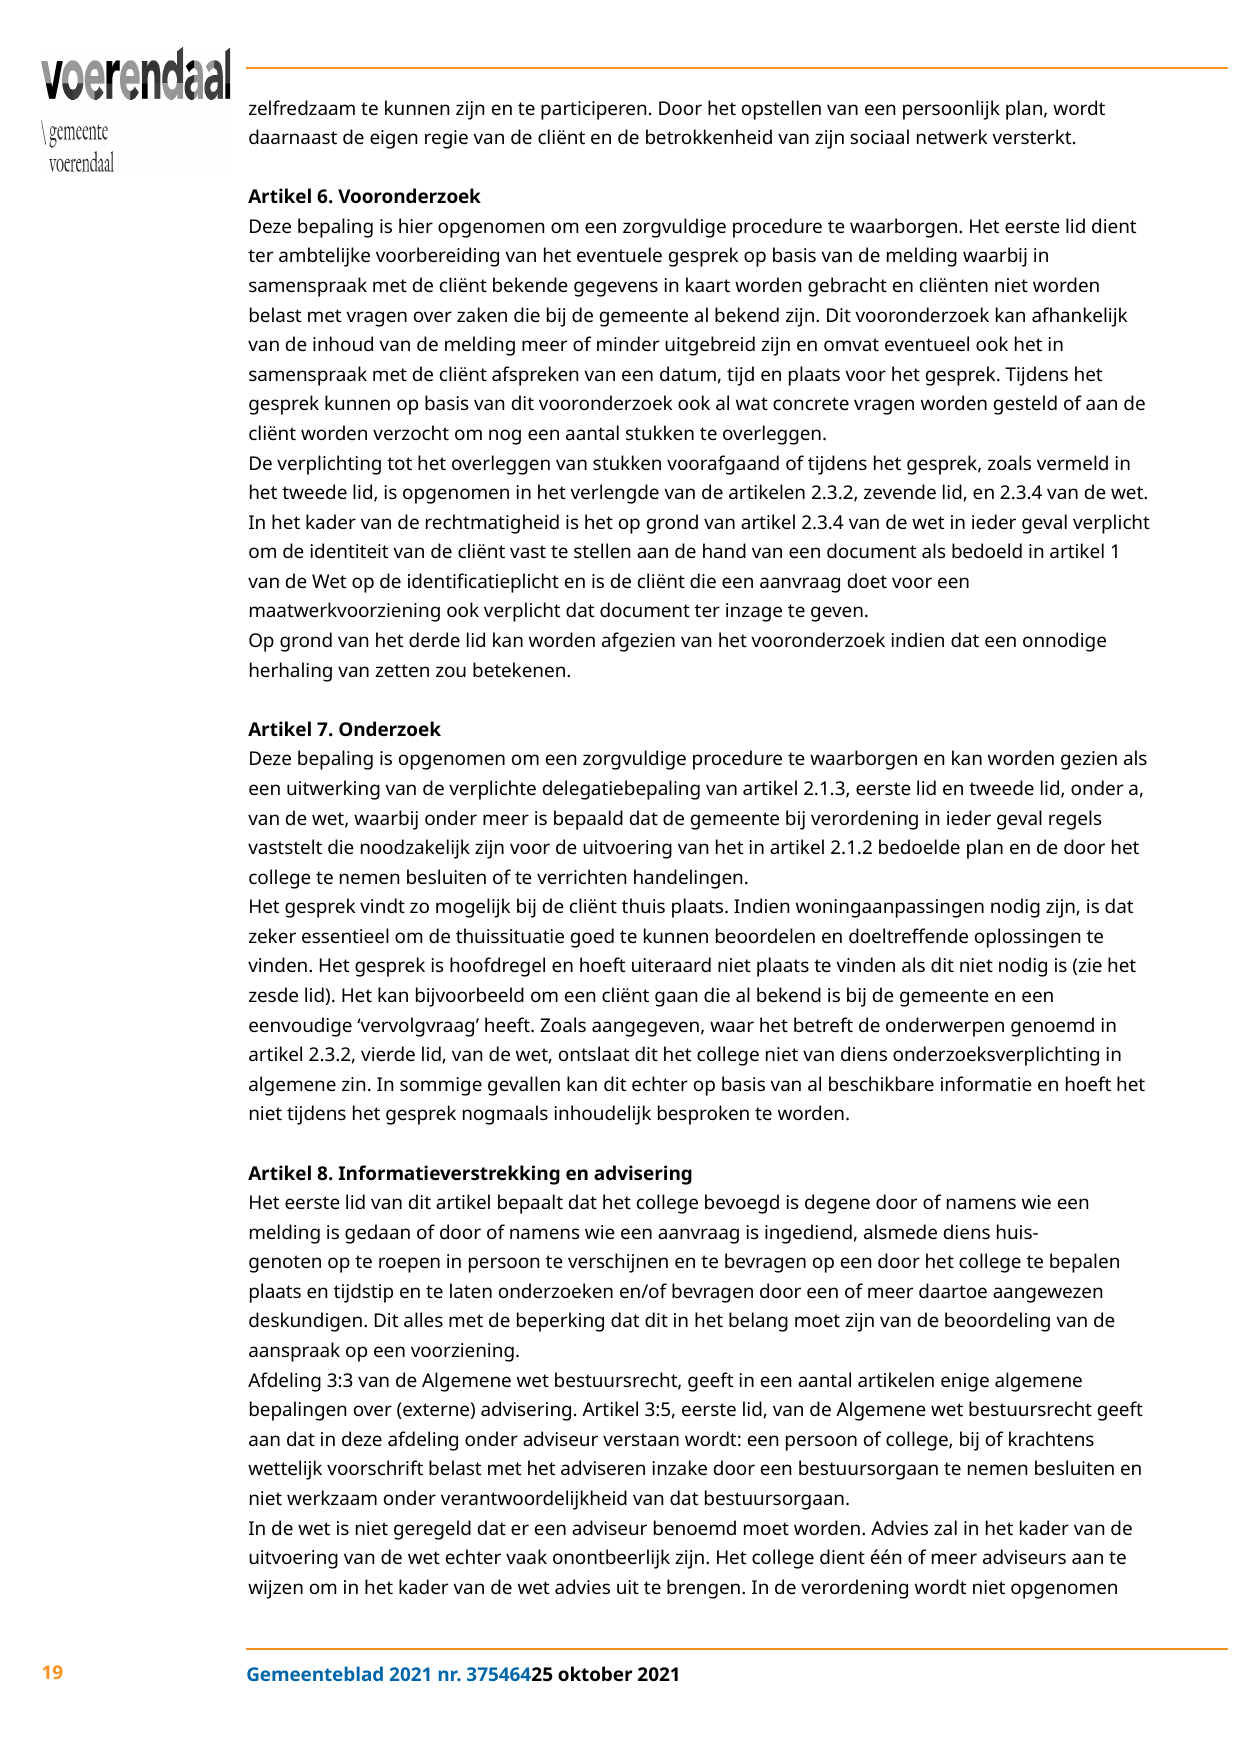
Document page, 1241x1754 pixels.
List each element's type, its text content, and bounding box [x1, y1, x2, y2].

text Artikel 6. Vooronderzoek [248, 183, 1152, 209]
picture [41, 47, 231, 172]
text Afdeling 3:3 van de Algemene wet bestuursrecht, geeft in een aantal artikelen enige algemene bepalingen over (externe) advisering. Artikel 3:5, eerste lid, van de Algemene wet bestuursrecht geeft aan dat in deze afdeling onder adviseur verstaan wordt: een persoon of college, bij of krachtens wettelijk voorschrift belast met het adviseren inzake door een bestuursorgaan te nemen besluiten en niet werkzaam onder verantwoordelijkheid van dat bestuursorgaan. [248, 1367, 1152, 1511]
text Op grond van het derde lid kan worden afgezien van het vooronderzoek indien dat een onnodige herhaling van zetten zou betekenen. [248, 627, 1152, 683]
text Artikel 7. Onderzoek [248, 716, 1152, 742]
text Het eerste lid van dit artikel bepaalt dat het college bevoegd is degene door of namens wie een melding is gedaan of door of namens wie een aanvraag is ingediend, alsmede diens huis- [248, 1189, 1152, 1245]
text Het gesprek vindt zo mogelijk bij de cliënt thuis plaats. Indien woningaanpassingen nodig zijn, is dat zeker essentieel om de thuissituatie goed te kunnen beoordelen en doeltreffende oplossingen te vinden. Het gesprek is hoofdregel en hoeft uiteraard niet plaats te vinden als dit niet nodig is (zie het zesde lid). Het kan bijvoorbeeld om een cliënt gaan die al bekend is bij de gemeente en een eenvoudige ‘vervolgvraag’ heeft. Zoals aangegeven, waar het betreft de onderwerpen genoemd in artikel 2.3.2, vierde lid, van de wet, ontslaat dit het college niet van diens onderzoeksverplichting in algemene zin. In sommige gevallen kan dit echter op basis van al beschikbare informatie en hoeft het niet tijdens het gesprek nogmaals inhoudelijk besproken te worden. [248, 893, 1152, 1126]
text Deze bepaling is hier opgenomen om een zorgvuldige procedure te waarborgen. Het eerste lid dient ter ambtelijke voorbereiding van het eventuele gesprek op basis van de melding waarbij in samenspraak met de cliënt bekende gegevens in kaart worden gebracht en cliënten niet worden belast met vragen over zaken die bij de gemeente al bekend zijn. Dit vooronderzoek kan afhankelijk van de inhoud van de melding meer of minder uitgebreid zijn en omvat eventueel ook het in samenspraak met de cliënt afspreken van een datum, tijd en plaats voor het gesprek. Tijdens het gesprek kunnen op basis van dit vooronderzoek ook al wat concrete vragen worden gesteld of aan de cliënt worden verzocht om nog een aantal stukken te overleggen. [248, 213, 1152, 446]
text De verplichting tot het overleggen van stukken voorafgaand of tijdens het gesprek, zoals vermeld in het tweede lid, is opgenomen in het verlengde van de artikelen 2.3.2, zevende lid, en 2.3.4 van de wet. In het kader van de rechtmatigheid is het op grond van artikel 2.3.4 van de wet in ieder geval verplicht om de identiteit van de cliënt vast te stellen aan de hand van een document als bedoeld in artikel 1 van de Wet op de identificatieplicht en is de cliënt die een aanvraag doet voor een maatwerkvoorziening ook verplicht dat document ter inzage te geven. [248, 450, 1152, 623]
text Deze bepaling is opgenomen om een zorgvuldige procedure te waarborgen en kan worden gezien als een uitwerking van de verplichte delegatiebepaling van artikel 2.1.3, eerste lid en tweede lid, onder a, van de wet, waarbij onder meer is bepaald dat de gemeente bij verordening in ieder geval regels vaststelt die noodzakelijk zijn voor de uitvoering van het in artikel 2.1.2 bedoelde plan en de door het college te nemen besluiten of te verrichten handelingen. [248, 746, 1152, 890]
text In de wet is niet geregeld dat er een adviseur benoemd moet worden. Advies zal in het kader van de uitvoering van de wet echter vaak onontbeerlijk zijn. Het college dient één of meer adviseurs aan te wijzen om in het kader van de wet advies uit te brengen. In de verordening wordt niet opgenomen [248, 1515, 1152, 1600]
text genoten op te roepen in persoon te verschijnen en te bevragen op een door het college te bepalen plaats en tijdstip en te laten onderzoeken en/of bevragen door een of meer daartoe aangewezen deskundigen. Dit alles met de beperking dat dit in het belang moet zijn van de beoordeling van de aanspraak op een voorziening. [248, 1248, 1152, 1363]
text Artikel 8. Informatieverstrekking en advisering [248, 1160, 1152, 1186]
text zelfredzaam te kunnen zijn en te participeren. Door het opstellen van een persoonlijk plan, wordt daarnaast de eigen regie van de cliënt en de betrokkenheid van zijn sociaal netwerk versterkt. [248, 95, 1152, 150]
